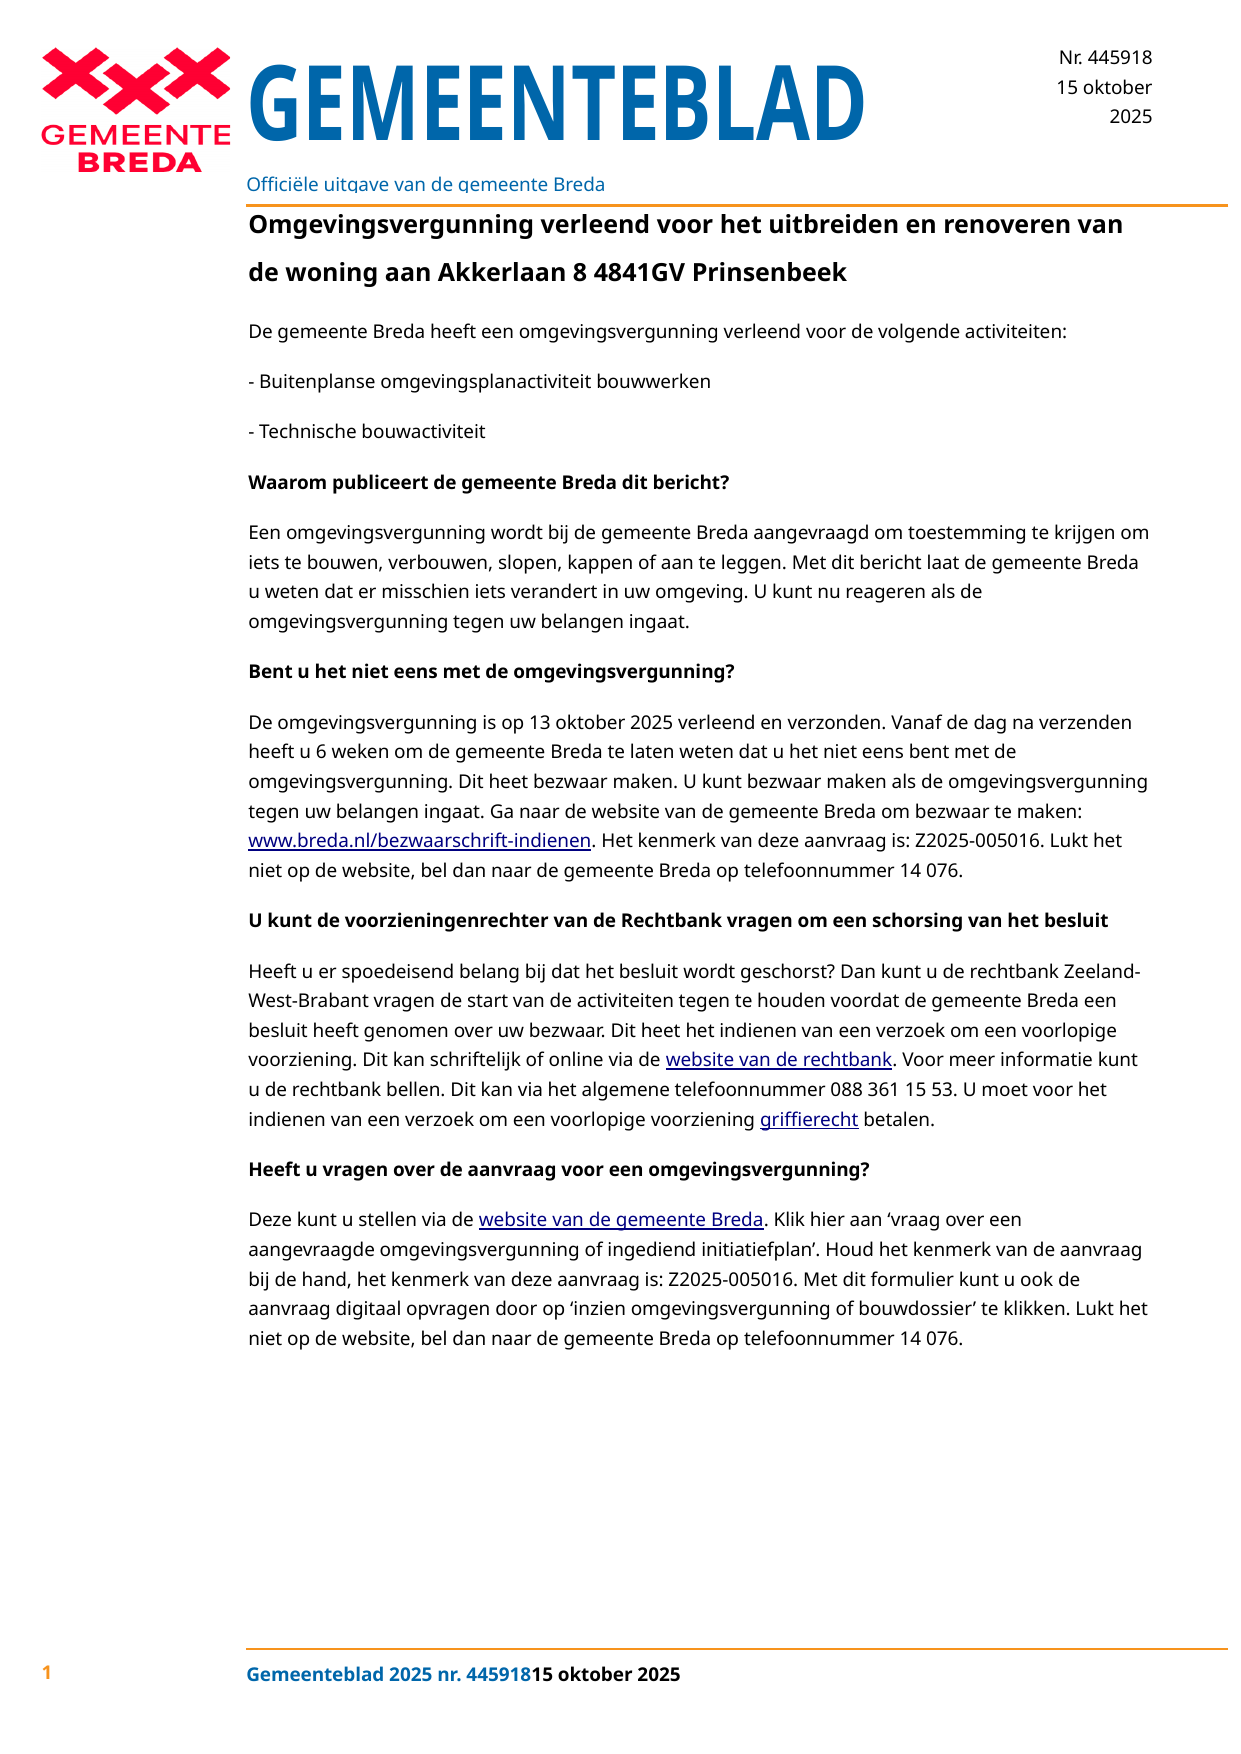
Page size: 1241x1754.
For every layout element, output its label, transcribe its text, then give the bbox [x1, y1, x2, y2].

text U kunt de voorzieningenrechter van de Rechtbank vragen om een schorsing van het besluit [248, 907, 1152, 933]
text Heeft u vragen over de aanvraag voor een omgevingsvergunning? [248, 1156, 1152, 1182]
text Omgevingsvergunning verleend voor het uitbreiden en renoveren van de woning aan Akkerlaan 8 4841GV Prinsenbeek [248, 207, 1152, 288]
text De omgevingsvergunning is op 13 oktober 2025 verleend en verzonden. Vanaf de dag na verzenden heeft u 6 weken om de gemeente Breda te laten weten dat u het niet eens bent met de omgevingsvergunning. Dit heet bezwaar maken. U kunt bezwaar maken als de omgevingsvergunning tegen uw belangen ingaat. Ga naar de website van de gemeente Breda om bezwaar te maken: www.breda.nl/bezwaarschrift-indienen. Het kenmerk van deze aanvraag is: Z2025-005016. Lukt het niet op de website, bel dan naar de gemeente Breda op telefoonnummer 14 076. [248, 709, 1152, 883]
text De gemeente Breda heeft een omgevingsvergunning verleend voor de volgende activiteiten: [248, 318, 1152, 344]
text Deze kunt u stellen via de website van de gemeente Breda. Klik hier aan ‘vraag over een aangevraagde omgevingsvergunning of ingediend initiatiefplan’. Houd het kenmerk van de aanvraag bij de hand, het kenmerk van deze aanvraag is: Z2025-005016. Met dit formulier kunt u ook de aanvraag digitaal opvragen door op ‘inzien omgevingsvergunning of bouwdossier’ te klikken. Lukt het niet op de website, bel dan naar de gemeente Breda op telefoonnummer 14 076. [248, 1207, 1152, 1351]
text Bent u het niet eens met de omgevingsvergunning? [248, 659, 1152, 684]
text - Buitenplanse omgevingsplanactiviteit bouwwerken [248, 368, 1152, 394]
picture [41, 47, 231, 172]
text Heeft u er spoedeisend belang bij dat het besluit wordt geschorst? Dan kunt u de rechtbank Zeeland-West-Brabant vragen de start van de activiteiten tegen te houden voordat de gemeente Breda een besluit heeft genomen over uw bezwaar. Dit heet het indienen van een verzoek om een voorlopige voorziening. Dit kan schriftelijk of online via de website van de rechtbank. Voor meer informatie kunt u de rechtbank bellen. Dit kan via het algemene telefoonnummer 088 361 15 53. U moet voor het indienen van een verzoek om een voorlopige voorziening griffierecht betalen. [248, 958, 1152, 1132]
text Waarom publiceert de gemeente Breda dit bericht? [248, 469, 1152, 495]
text Een omgevingsvergunning wordt bij de gemeente Breda aangevraagd om toestemming te krijgen om iets te bouwen, verbouwen, slopen, kappen of aan te leggen. Met dit bericht laat de gemeente Breda u weten dat er misschien iets verandert in uw omgeving. U kunt nu reageren als de omgevingsvergunning tegen uw belangen ingaat. [248, 519, 1152, 634]
text - Technische bouwactiviteit [248, 419, 1152, 444]
